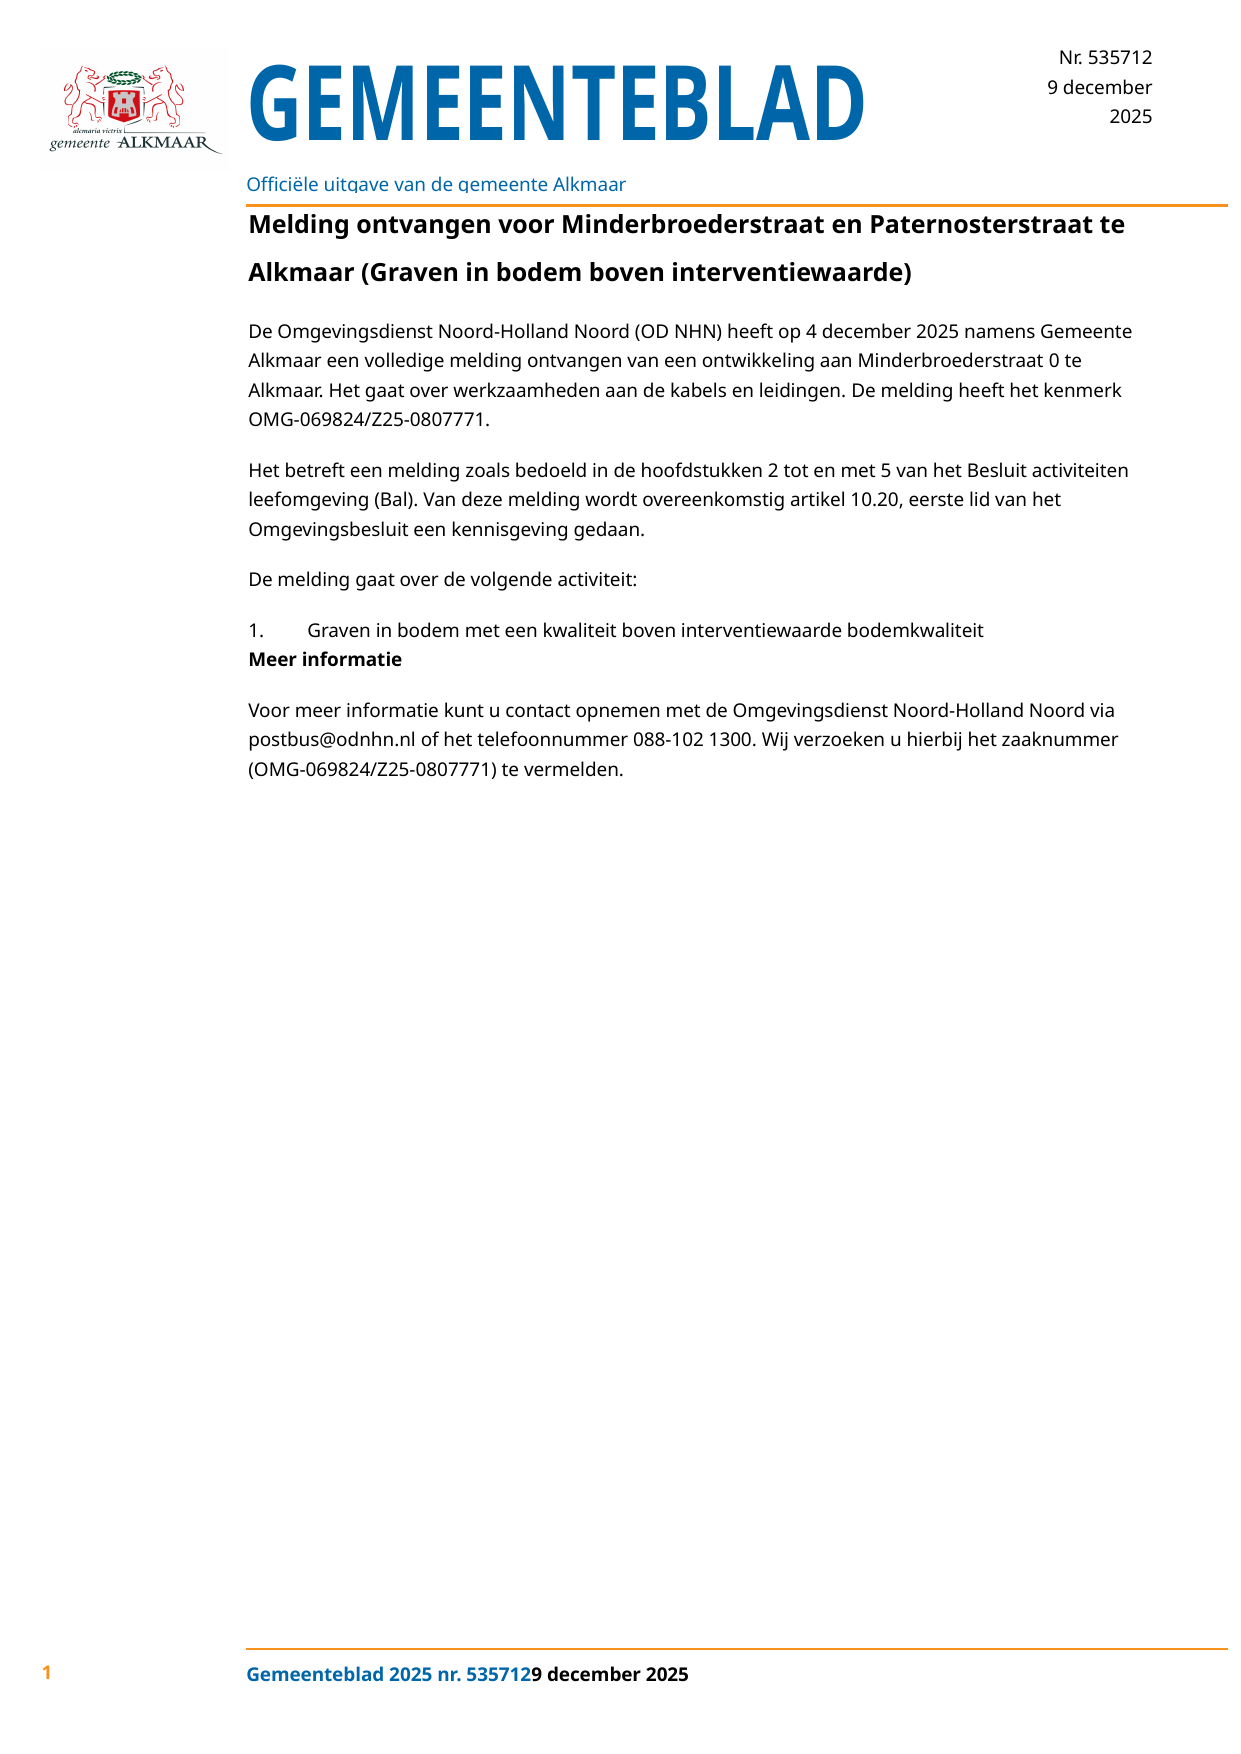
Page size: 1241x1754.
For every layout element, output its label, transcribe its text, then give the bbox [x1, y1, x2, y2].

text De melding gaat over de volgende activiteit: [248, 567, 1152, 592]
text De Omgevingsdienst Noord-Holland Noord (OD NHN) heeft op 4 december 2025 namens Gemeente Alkmaar een volledige melding ontvangen van een ontwikkeling aan Minderbroederstraat 0 te Alkmaar. Het gaat over werkzaamheden aan de kabels en leidingen. De melding heeft het kenmerk OMG-069824/Z25-0807771. [248, 318, 1152, 432]
text Meer informatie [248, 647, 1152, 672]
list Graven in bodem met een kwaliteit boven interventiewaarde bodemkwaliteit [248, 617, 1152, 643]
text Melding ontvangen voor Minderbroederstraat en Paternosterstraat te Alkmaar (Graven in bodem boven interventiewaarde) [248, 207, 1152, 288]
text Het betreft een melding zoals bedoeld in de hoofdstukken 2 tot en met 5 van het Besluit activiteiten leefomgeving (Bal). Van deze melding wordt overeenkomstig artikel 10.20, eerste lid van het Omgevingsbesluit een kennisgeving gedaan. [248, 457, 1152, 542]
picture [41, 47, 231, 172]
text Voor meer informatie kunt u contact opnemen met de Omgevingsdienst Noord-Holland Noord via postbus@odnhn.nl of het telefoonnummer 088-102 1300. Wij verzoeken u hierbij het zaaknummer (OMG-069824/Z25-0807771) te vermelden. [248, 697, 1152, 782]
